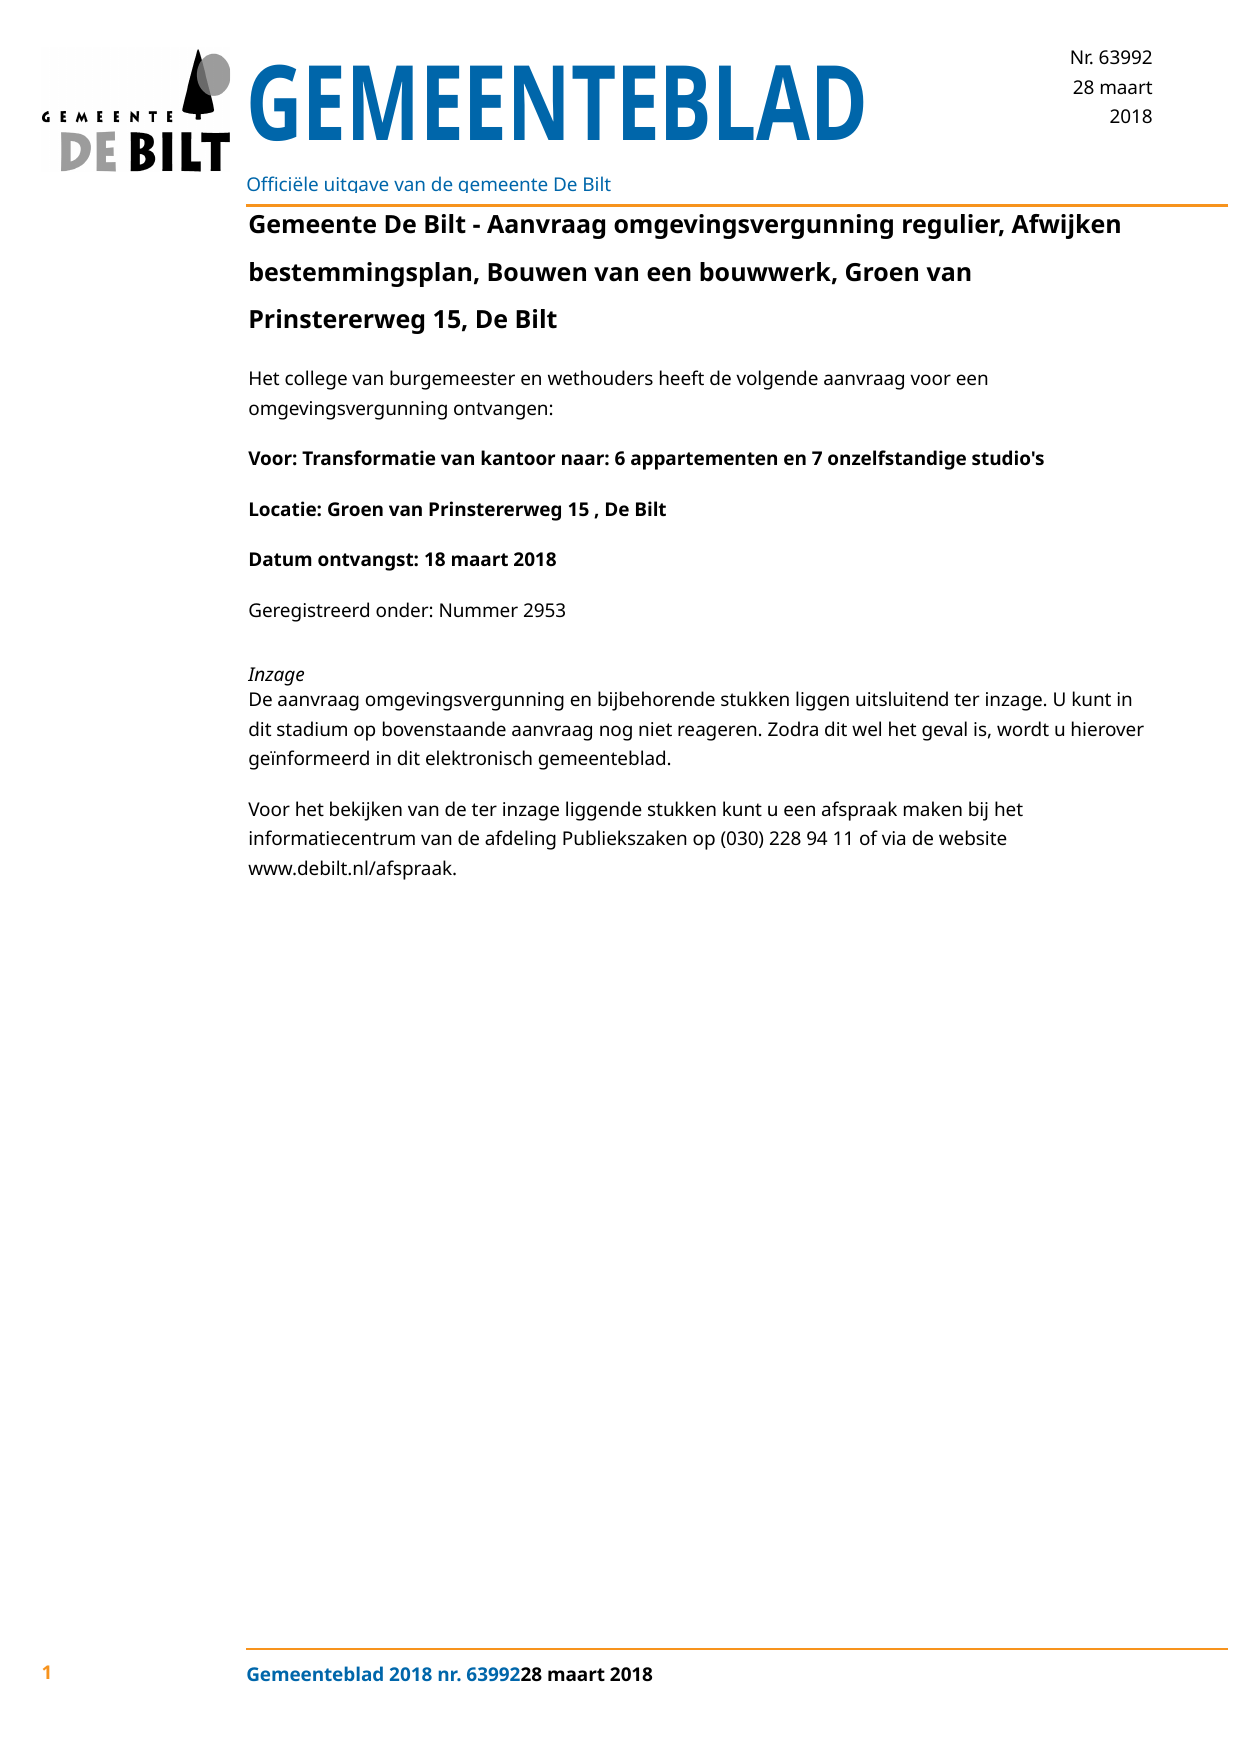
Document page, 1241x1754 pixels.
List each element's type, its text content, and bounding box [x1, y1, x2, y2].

text Locatie: Groen van Prinstererweg 15 , De Bilt [248, 496, 1152, 522]
text De aanvraag omgevingsvergunning en bijbehorende stukken liggen uitsluitend ter inzage. U kunt in dit stadium op bovenstaande aanvraag nog niet reageren. Zodra dit wel het geval is, wordt u hierover geïnformeerd in dit elektronisch gemeenteblad. [248, 686, 1152, 771]
text Voor: Transformatie van kantoor naar: 6 appartementen en 7 onzelfstandige studio's [248, 446, 1152, 471]
text Voor het bekijken van de ter inzage liggende stukken kunt u een afspraak maken bij het informatiecentrum van de afdeling Publiekszaken op (030) 228 94 11 of via de website www.debilt.nl/afspraak. [248, 796, 1152, 881]
text Datum ontvangst: 18 maart 2018 [248, 546, 1152, 572]
picture [41, 47, 231, 172]
text Geregistreerd onder: Nummer 2953 [248, 597, 1152, 622]
text Inzage [248, 661, 1152, 686]
text Gemeente De Bilt - Aanvraag omgevingsvergunning regulier, Afwijken bestemmingsplan, Bouwen van een bouwwerk, Groen van Prinstererweg 15, De Bilt [248, 207, 1152, 336]
text Het college van burgemeester en wethouders heeft de volgende aanvraag voor een omgevingsvergunning ontvangen: [248, 366, 1152, 421]
